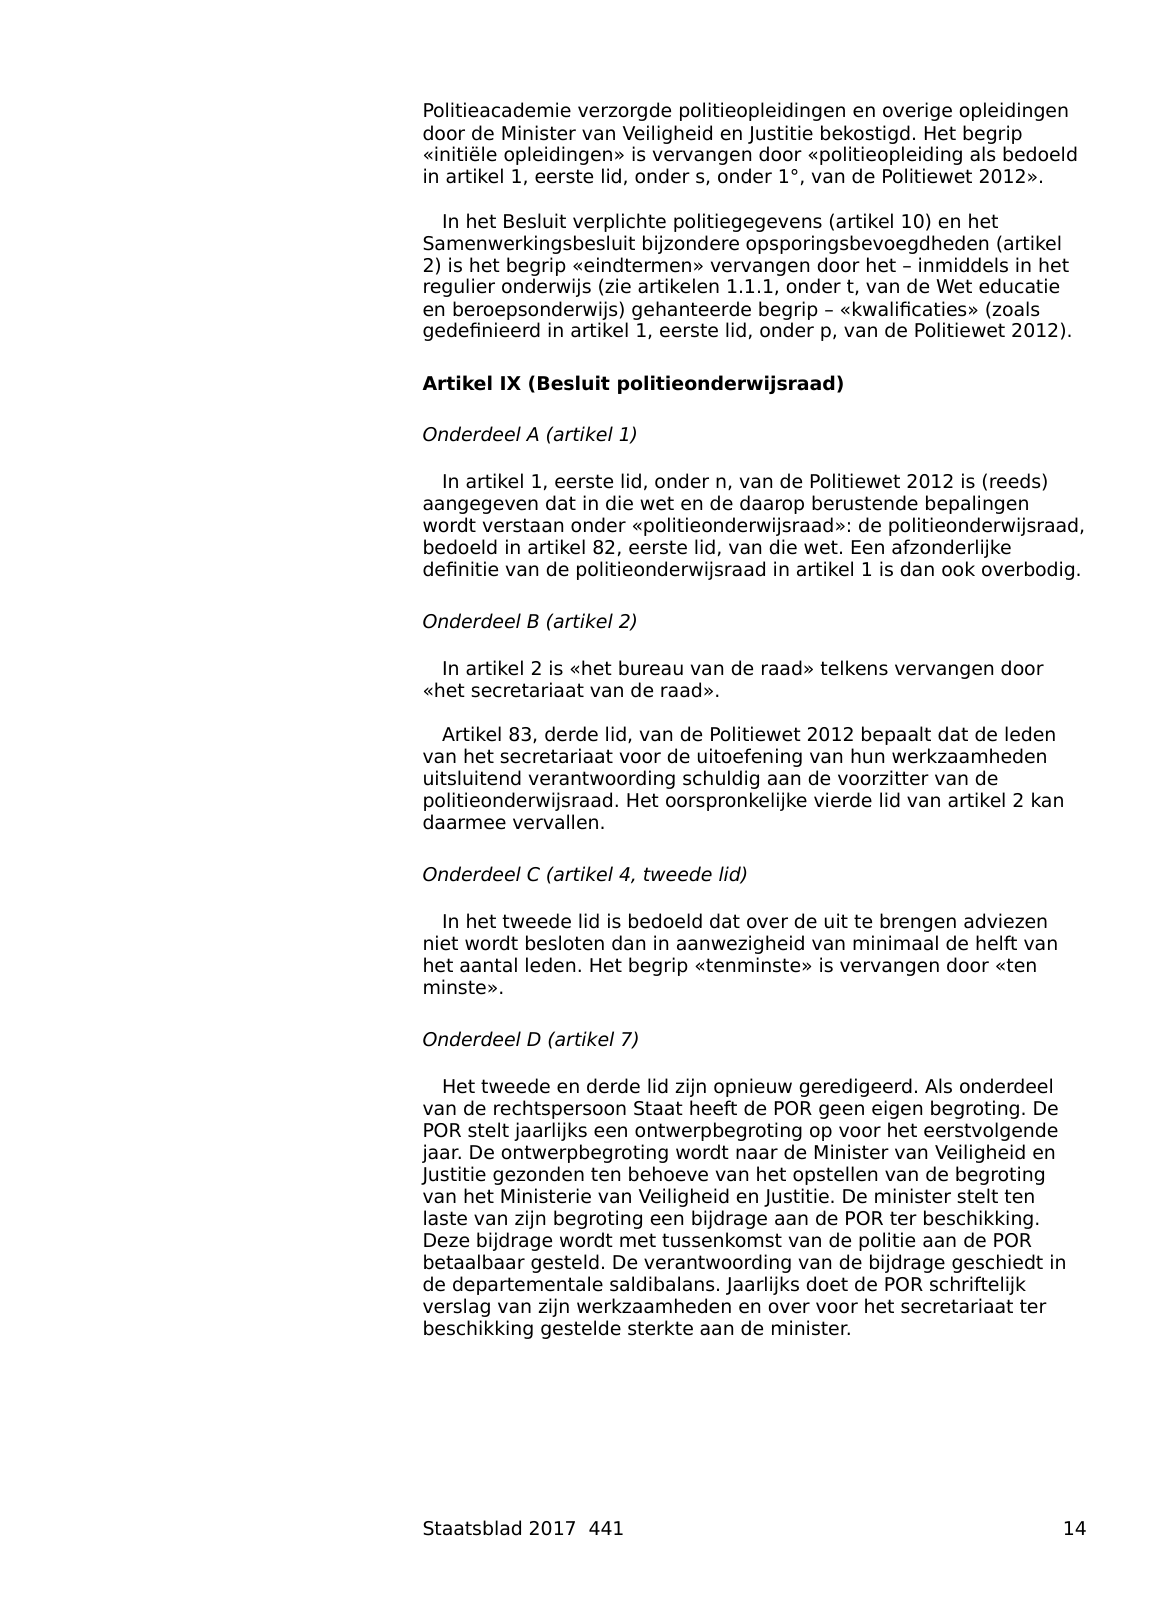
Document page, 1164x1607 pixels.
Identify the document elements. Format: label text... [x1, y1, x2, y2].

text In artikel 1, eerste lid, onder n, van de Politiewet 2012 is (reeds) aangegeven dat in die wet en de daarop berustende bepalingen wordt verstaan onder «politieonderwijsraad»: de politieonderwijsraad, bedoeld in artikel 82, eerste lid, van die wet. Een afzonderlijke definitie van de politieonderwijsraad in artikel 1 is dan ook overbodig. [422, 471, 1087, 581]
text Het tweede en derde lid zijn opnieuw geredigeerd. Als onderdeel van de rechtspersoon Staat heeft de POR geen eigen begroting. De POR stelt jaarlijks een ontwerpbegroting op voor het eerstvolgende jaar. De ontwerpbegroting wordt naar de Minister van Veiligheid en Justitie gezonden ten behoeve van het opstellen van de begroting van het Ministerie van Veiligheid en Justitie. De minister stelt ten laste van zijn begroting een bijdrage aan de POR ter beschikking. Deze bijdrage wordt met tussenkomst van de politie aan de POR betaalbaar gesteld. De verantwoording van de bijdrage geschiedt in de departementale saldibalans. Jaarlijks doet de POR schriftelijk verslag van zijn werkzaamheden en over voor het secretariaat ter beschikking gestelde sterkte aan de minister. [422, 1076, 1087, 1340]
subtitle Onderdeel B (artikel 2) [422, 611, 1087, 633]
text In het Besluit verplichte politiegegevens (artikel 10) en het Samenwerkingsbesluit bijzondere opsporingsbevoegdheden (artikel 2) is het begrip «eindtermen» vervangen door het – inmiddels in het regulier onderwijs (zie artikelen 1.1.1, onder t, van de Wet educatie en beroepsonderwijs) gehanteerde begrip – «kwalificaties» (zoals gedefinieerd in artikel 1, eerste lid, onder p, van de Politiewet 2012). [422, 211, 1087, 342]
subtitle Artikel IX (Besluit politieonderwijsraad) [422, 372, 1087, 394]
text Artikel 83, derde lid, van de Politiewet 2012 bepaalt dat de leden van het secretariaat voor de uitoefening van hun werkzaamheden uitsluitend verantwoording schuldig aan de voorzitter van de politieonderwijsraad. Het oorspronkelijke vierde lid van artikel 2 kan daarmee vervallen. [422, 724, 1087, 834]
subtitle Onderdeel D (artikel 7) [422, 1029, 1087, 1051]
text Politieacademie verzorgde politieopleidingen en overige opleidingen door de Minister van Veiligheid en Justitie bekostigd. Het begrip «initiële opleidingen» is vervangen door «politieopleiding als bedoeld in artikel 1, eerste lid, onder s, onder 1°, van de Politiewet 2012». [422, 100, 1087, 188]
subtitle Onderdeel C (artikel 4, tweede lid) [422, 864, 1087, 886]
text In het tweede lid is bedoeld dat over de uit te brengen adviezen niet wordt besloten dan in aanwezigheid van minimaal de helft van het aantal leden. Het begrip «tenminste» is vervangen door «ten minste». [422, 911, 1087, 999]
text In artikel 2 is «het bureau van de raad» telkens vervangen door «het secretariaat van de raad». [422, 658, 1087, 702]
subtitle Onderdeel A (artikel 1) [422, 424, 1087, 446]
